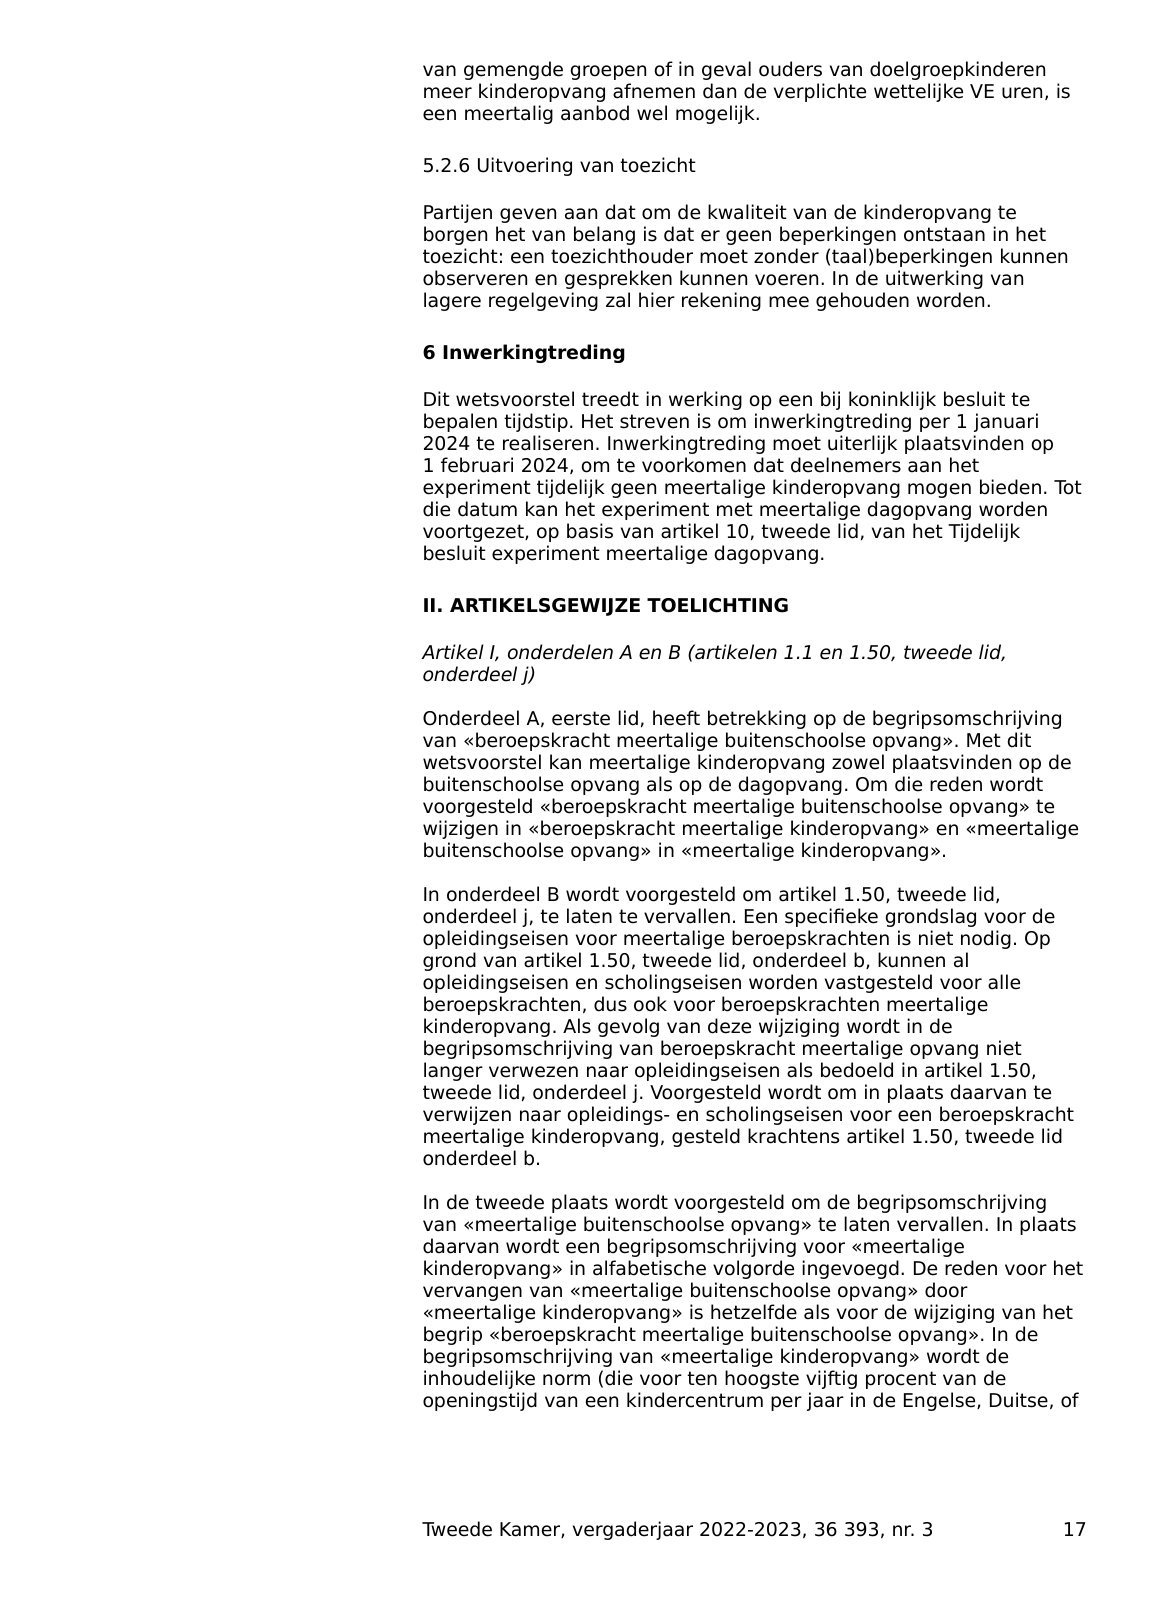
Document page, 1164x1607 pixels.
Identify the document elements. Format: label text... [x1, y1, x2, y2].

subtitle II. ARTIKELSGEWIJZE TOELICHTING [422, 595, 1087, 617]
text Dit wetsvoorstel treedt in werking op een bij koninklijk besluit te bepalen tijdstip. Het streven is om inwerkingtreding per 1 januari 2024 te realiseren. Inwerkingtreding moet uiterlijk plaatsvinden op 1 februari 2024, om te voorkomen dat deelnemers aan het experiment tijdelijk geen meertalige kinderopvang mogen bieden. Tot die datum kan het experiment met meertalige dagopvang worden voortgezet, op basis van artikel 10, tweede lid, van het Tijdelijk besluit experiment meertalige dagopvang. [422, 389, 1087, 565]
subtitle 6 Inwerkingtreding [422, 342, 1087, 364]
subtitle 5.2.6 Uitvoering van toezicht [422, 155, 1087, 177]
text Onderdeel A, eerste lid, heeft betrekking op de begripsomschrijving van «beroepskracht meertalige buitenschoolse opvang». Met dit wetsvoorstel kan meertalige kinderopvang zowel plaatsvinden op de buitenschoolse opvang als op de dagopvang. Om die reden wordt voorgesteld «beroepskracht meertalige buitenschoolse opvang» te wijzigen in «beroepskracht meertalige kinderopvang» en «meertalige buitenschoolse opvang» in «meertalige kinderopvang». [422, 708, 1087, 862]
text In de tweede plaats wordt voorgesteld om de begripsomschrijving van «meertalige buitenschoolse opvang» te laten vervallen. In plaats daarvan wordt een begripsomschrijving voor «meertalige kinderopvang» in alfabetische volgorde ingevoegd. De reden voor het vervangen van «meertalige buitenschoolse opvang» door «meertalige kinderopvang» is hetzelfde als voor de wijziging van het begrip «beroepskracht meertalige buitenschoolse opvang». In de begripsomschrijving van «meertalige kinderopvang» wordt de inhoudelijke norm (die voor ten hoogste vijftig procent van de openingstijd van een kindercentrum per jaar in de Engelse, Duitse, of [422, 1192, 1087, 1412]
text In onderdeel B wordt voorgesteld om artikel 1.50, tweede lid, onderdeel j, te laten te vervallen. Een specifieke grondslag voor de opleidingseisen voor meertalige beroepskrachten is niet nodig. Op grond van artikel 1.50, tweede lid, onderdeel b, kunnen al opleidingseisen en scholingseisen worden vastgesteld voor alle beroepskrachten, dus ook voor beroepskrachten meertalige kinderopvang. Als gevolg van deze wijziging wordt in de begripsomschrijving van beroepskracht meertalige opvang niet langer verwezen naar opleidingseisen als bedoeld in artikel 1.50, tweede lid, onderdeel j. Voorgesteld wordt om in plaats daarvan te verwijzen naar opleidings- en scholingseisen voor een beroepskracht meertalige kinderopvang, gesteld krachtens artikel 1.50, tweede lid onderdeel b. [422, 884, 1087, 1169]
subtitle Artikel I, onderdelen A en B (artikelen 1.1 en 1.50, tweede lid, onderdeel j) [422, 642, 1087, 686]
text van gemengde groepen of in geval ouders van doelgroepkinderen meer kinderopvang afnemen dan de verplichte wettelijke VE uren, is een meertalig aanbod wel mogelijk. [422, 59, 1087, 125]
text Partijen geven aan dat om de kwaliteit van de kinderopvang te borgen het van belang is dat er geen beperkingen ontstaan in het toezicht: een toezichthouder moet zonder (taal)beperkingen kunnen observeren en gesprekken kunnen voeren. In de uitwerking van lagere regelgeving zal hier rekening mee gehouden worden. [422, 202, 1087, 312]
